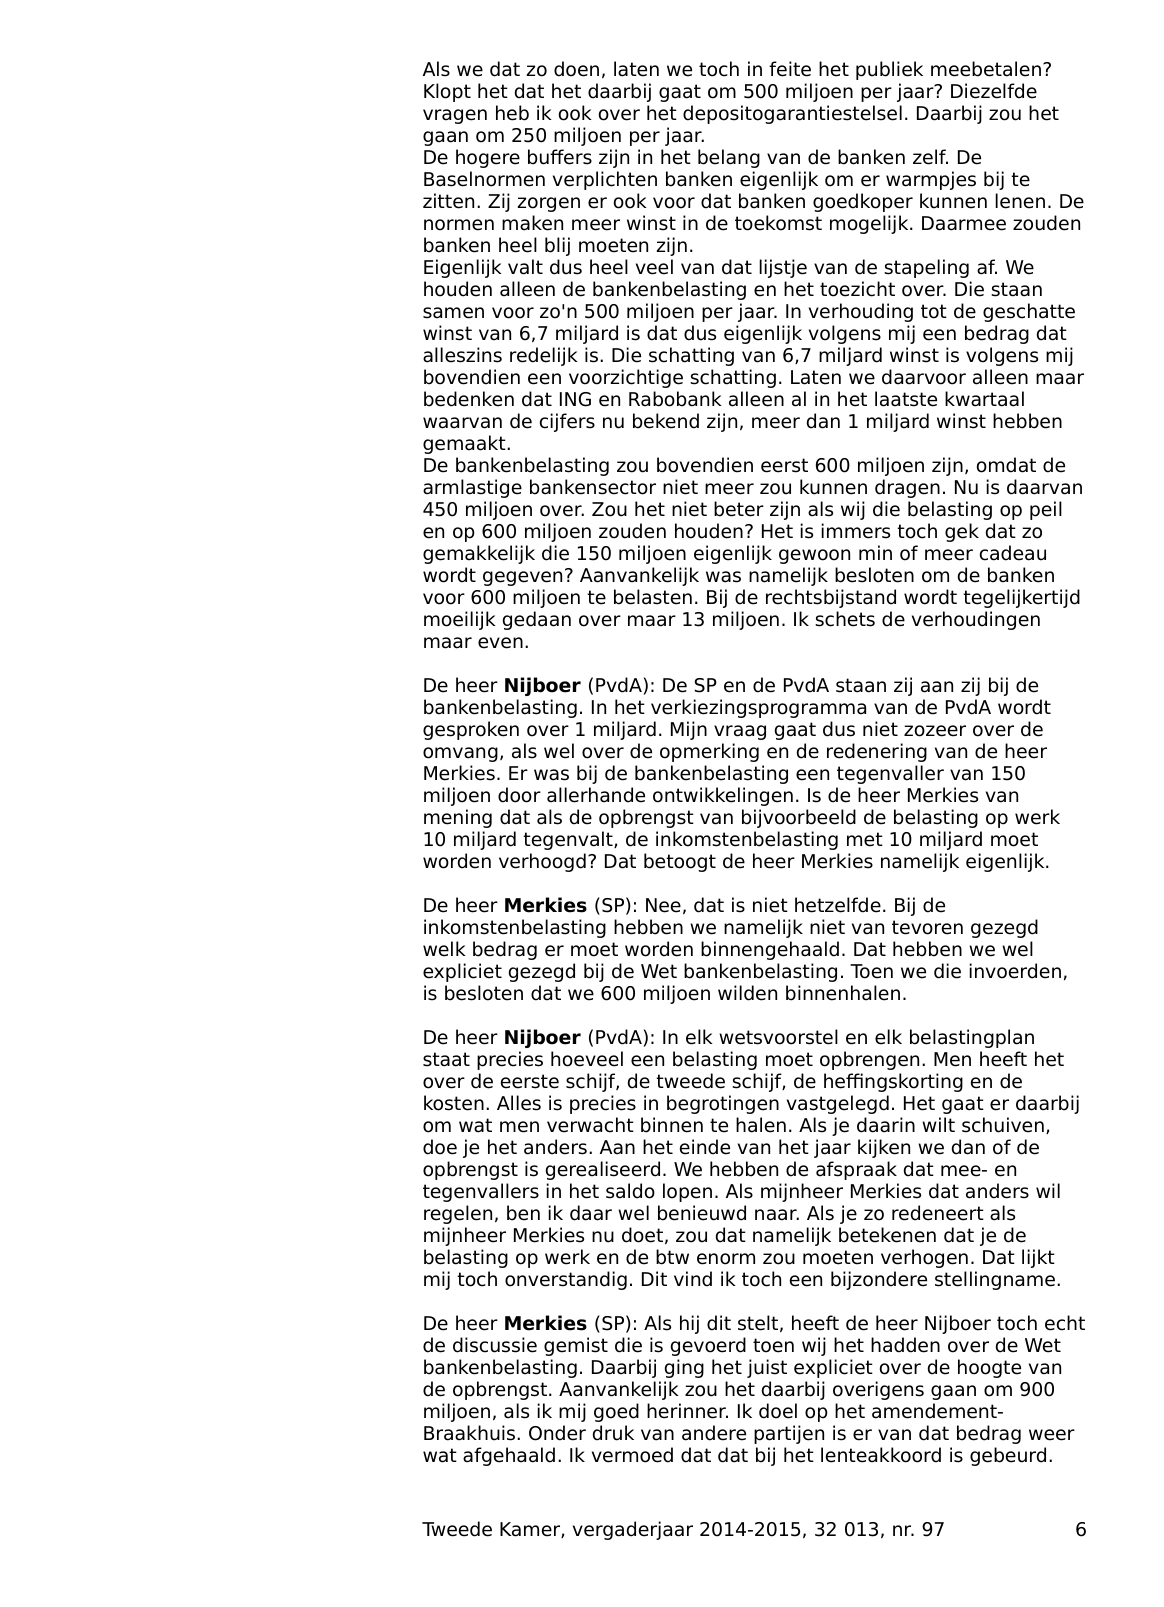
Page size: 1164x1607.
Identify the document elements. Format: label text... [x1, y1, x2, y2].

text De heer Nijboer (PvdA): In elk wetsvoorstel en elk belastingplan staat precies hoeveel een belasting moet opbrengen. Men heeft het over de eerste schijf, de tweede schijf, de heffingskorting en de kosten. Alles is precies in begrotingen vastgelegd. Het gaat er daarbij om wat men verwacht binnen te halen. Als je daarin wilt schuiven, doe je het anders. Aan het einde van het jaar kijken we dan of de opbrengst is gerealiseerd. We hebben de afspraak dat mee- en tegenvallers in het saldo lopen. Als mijnheer Merkies dat anders wil regelen, ben ik daar wel benieuwd naar. Als je zo redeneert als mijnheer Merkies nu doet, zou dat namelijk betekenen dat je de belasting op werk en de btw enorm zou moeten verhogen. Dat lijkt mij toch onverstandig. Dit vind ik toch een bijzondere stellingname. [422, 1027, 1087, 1291]
text Eigenlijk valt dus heel veel van dat lijstje van de stapeling af. We houden alleen de bankenbelasting en het toezicht over. Die staan samen voor zo'n 500 miljoen per jaar. In verhouding tot de geschatte winst van 6,7 miljard is dat dus eigenlijk volgens mij een bedrag dat alleszins redelijk is. Die schatting van 6,7 miljard winst is volgens mij bovendien een voorzichtige schatting. Laten we daarvoor alleen maar bedenken dat ING en Rabobank alleen al in het laatste kwartaal waarvan de cijfers nu bekend zijn, meer dan 1 miljard winst hebben gemaakt. [422, 257, 1087, 455]
text De heer Nijboer (PvdA): De SP en de PvdA staan zij aan zij bij de bankenbelasting. In het verkiezingsprogramma van de PvdA wordt gesproken over 1 miljard. Mijn vraag gaat dus niet zozeer over de omvang, als wel over de opmerking en de redenering van de heer Merkies. Er was bij de bankenbelasting een tegenvaller van 150 miljoen door allerhande ontwikkelingen. Is de heer Merkies van mening dat als de opbrengst van bijvoorbeeld de belasting op werk 10 miljard tegenvalt, de inkomstenbelasting met 10 miljard moet worden verhoogd? Dat betoogt de heer Merkies namelijk eigenlijk. [422, 675, 1087, 872]
text De heer Merkies (SP): Als hij dit stelt, heeft de heer Nijboer toch echt de discussie gemist die is gevoerd toen wij het hadden over de Wet bankenbelasting. Daarbij ging het juist expliciet over de hoogte van de opbrengst. Aanvankelijk zou het daarbij overigens gaan om 900 miljoen, als ik mij goed herinner. Ik doel op het amendement-Braakhuis. Onder druk van andere partijen is er van dat bedrag weer wat afgehaald. Ik vermoed dat dat bij het lenteakkoord is gebeurd. [422, 1313, 1087, 1467]
text De bankenbelasting zou bovendien eerst 600 miljoen zijn, omdat de armlastige bankensector niet meer zou kunnen dragen. Nu is daarvan 450 miljoen over. Zou het niet beter zijn als wij die belasting op peil en op 600 miljoen zouden houden? Het is immers toch gek dat zo gemakkelijk die 150 miljoen eigenlijk gewoon min of meer cadeau wordt gegeven? Aanvankelijk was namelijk besloten om de banken voor 600 miljoen te belasten. Bij de rechtsbijstand wordt tegelijkertijd moeilijk gedaan over maar 13 miljoen. Ik schets de verhoudingen maar even. [422, 455, 1087, 652]
text De hogere buffers zijn in het belang van de banken zelf. De Baselnormen verplichten banken eigenlijk om er warmpjes bij te zitten. Zij zorgen er ook voor dat banken goedkoper kunnen lenen. De normen maken meer winst in de toekomst mogelijk. Daarmee zouden banken heel blij moeten zijn. [422, 147, 1087, 257]
text De heer Merkies (SP): Nee, dat is niet hetzelfde. Bij de inkomstenbelasting hebben we namelijk niet van tevoren gezegd welk bedrag er moet worden binnengehaald. Dat hebben we wel expliciet gezegd bij de Wet bankenbelasting. Toen we die invoerden, is besloten dat we 600 miljoen wilden binnenhalen. [422, 895, 1087, 1004]
text Als we dat zo doen, laten we toch in feite het publiek meebetalen? Klopt het dat het daarbij gaat om 500 miljoen per jaar? Diezelfde vragen heb ik ook over het depositogarantiestelsel. Daarbij zou het gaan om 250 miljoen per jaar. [422, 59, 1087, 147]
